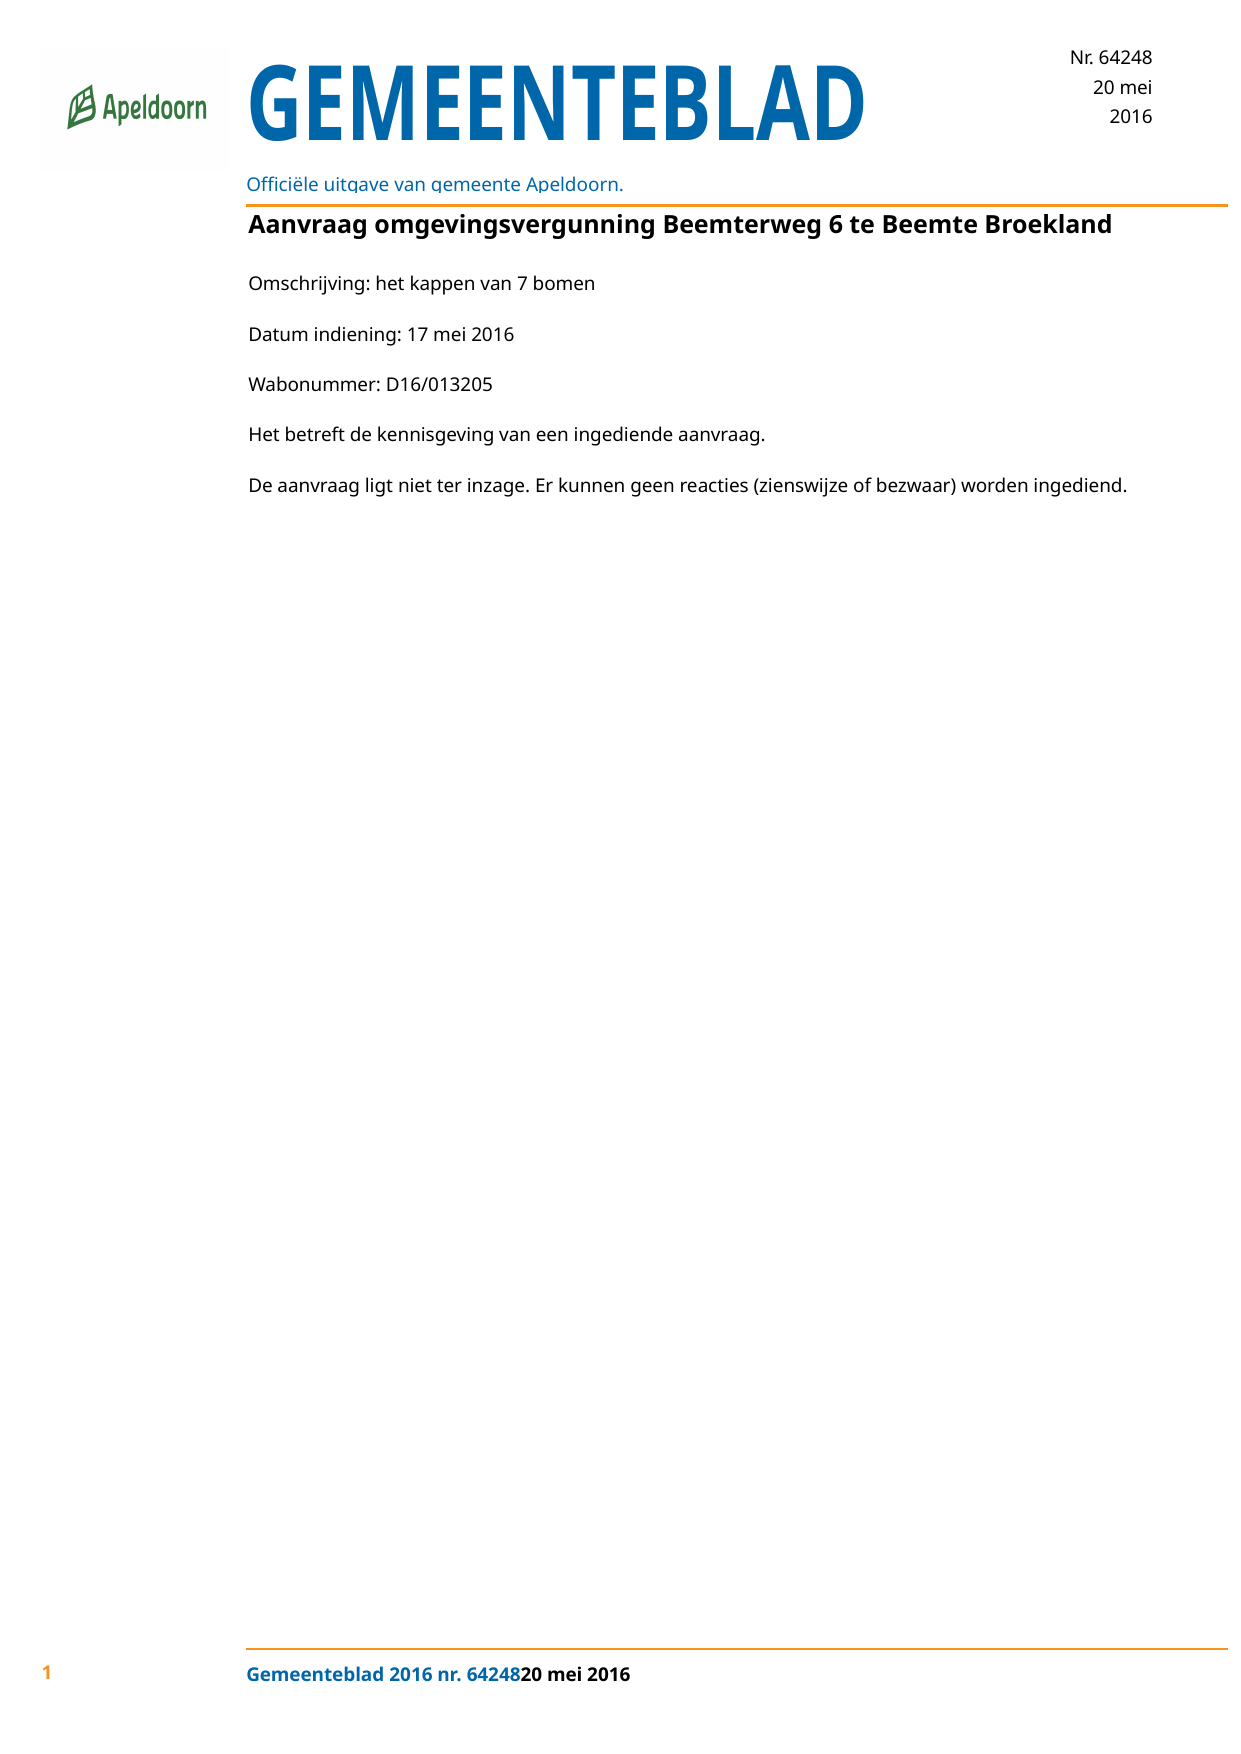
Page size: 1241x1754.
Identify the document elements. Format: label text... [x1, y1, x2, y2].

text Wabonummer: D16/013205 [248, 371, 1152, 397]
text Datum indiening: 17 mei 2016 [248, 321, 1152, 346]
text Aanvraag omgevingsvergunning Beemterweg 6 te Beemte Broekland [248, 207, 1152, 241]
text Omschrijving: het kappen van 7 bomen [248, 270, 1152, 296]
text Het betreft de kennisgeving van een ingediende aanvraag. [248, 422, 1152, 447]
text De aanvraag ligt niet ter inzage. Er kunnen geen reacties (zienswijze of bezwaar) worden ingediend. [248, 472, 1152, 498]
picture [41, 47, 231, 172]
